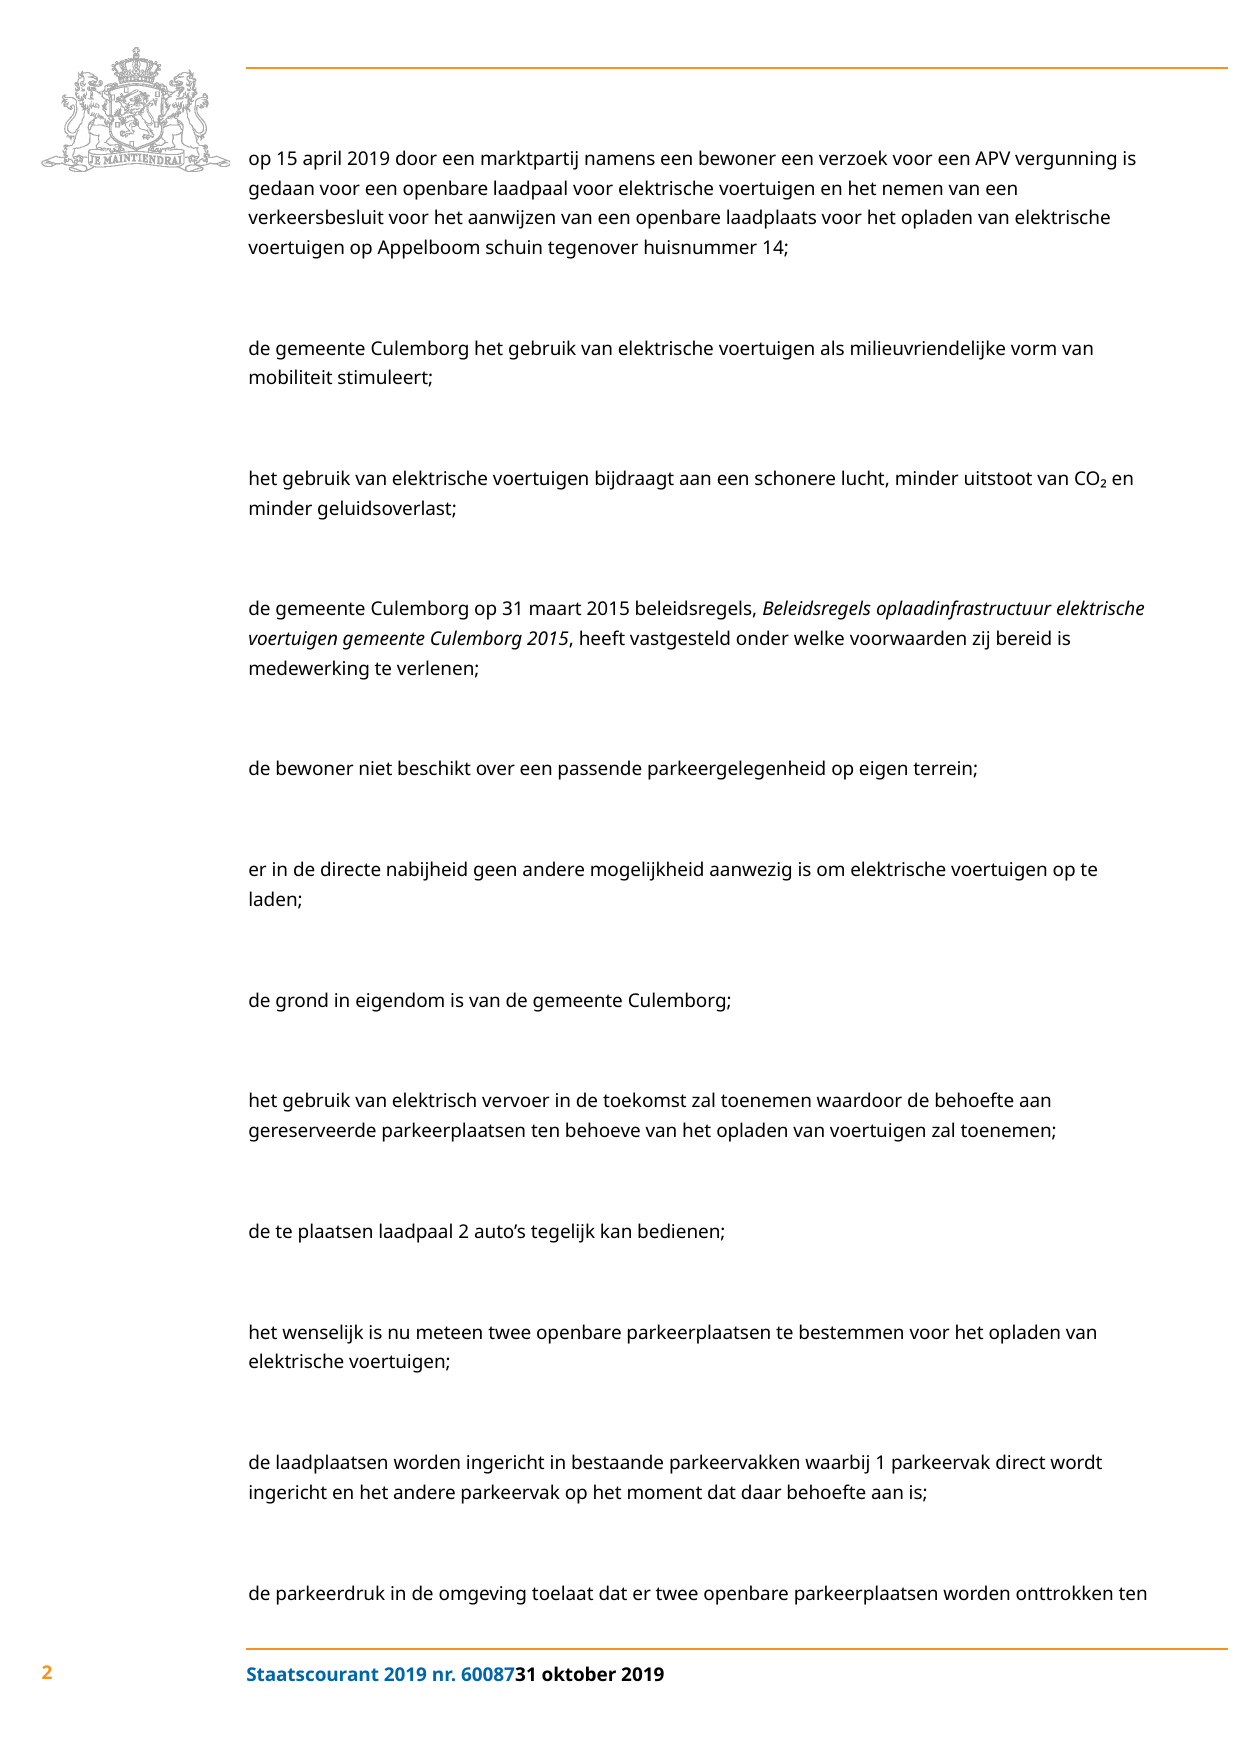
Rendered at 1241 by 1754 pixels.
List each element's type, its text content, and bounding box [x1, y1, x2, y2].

text het wenselijk is nu meteen twee openbare parkeerplaatsen te bestemmen voor het opladen van elektrische voertuigen; [248, 1319, 1152, 1374]
text de laadplaatsen worden ingericht in bestaande parkeervakken waarbij 1 parkeervak direct wordt ingericht en het andere parkeervak op het moment dat daar behoefte aan is; [248, 1449, 1152, 1505]
text op 15 april 2019 door een marktpartij namens een bewoner een verzoek voor een APV vergunning is gedaan voor een openbare laadpaal voor elektrische voertuigen en het nemen van een verkeersbesluit voor het aanwijzen van een openbare laadplaats voor het opladen van elektrische voertuigen op Appelboom schuin tegenover huisnummer 14; [248, 145, 1152, 260]
text de bewoner niet beschikt over een passende parkeergelegenheid op eigen terrein; [248, 756, 1152, 781]
text de parkeerdruk in de omgeving toelaat dat er twee openbare parkeerplaatsen worden onttrokken ten [248, 1580, 1152, 1606]
text de gemeente Culemborg op 31 maart 2015 beleidsregels, Beleidsregels oplaadinfrastructuur elektrische voertuigen gemeente Culemborg 2015, heeft vastgesteld onder welke voorwaarden zij bereid is medewerking te verlenen; [248, 596, 1152, 681]
text de grond in eigendom is van de gemeente Culemborg; [248, 987, 1152, 1013]
text het gebruik van elektrische voertuigen bijdraagt aan een schonere lucht, minder uitstoot van CO₂ en minder geluidsoverlast; [248, 465, 1152, 521]
text de gemeente Culemborg het gebruik van elektrische voertuigen als milieuvriendelijke vorm van mobiliteit stimuleert; [248, 335, 1152, 390]
picture [41, 47, 231, 172]
text er in de directe nabijheid geen andere mogelijkheid aanwezig is om elektrische voertuigen op te laden; [248, 856, 1152, 912]
text de te plaatsen laadpaal 2 auto’s tegelijk kan bedienen; [248, 1218, 1152, 1244]
text het gebruik van elektrisch vervoer in de toekomst zal toenemen waardoor de behoefte aan gereserveerde parkeerplaatsen ten behoeve van het opladen van voertuigen zal toenemen; [248, 1088, 1152, 1143]
